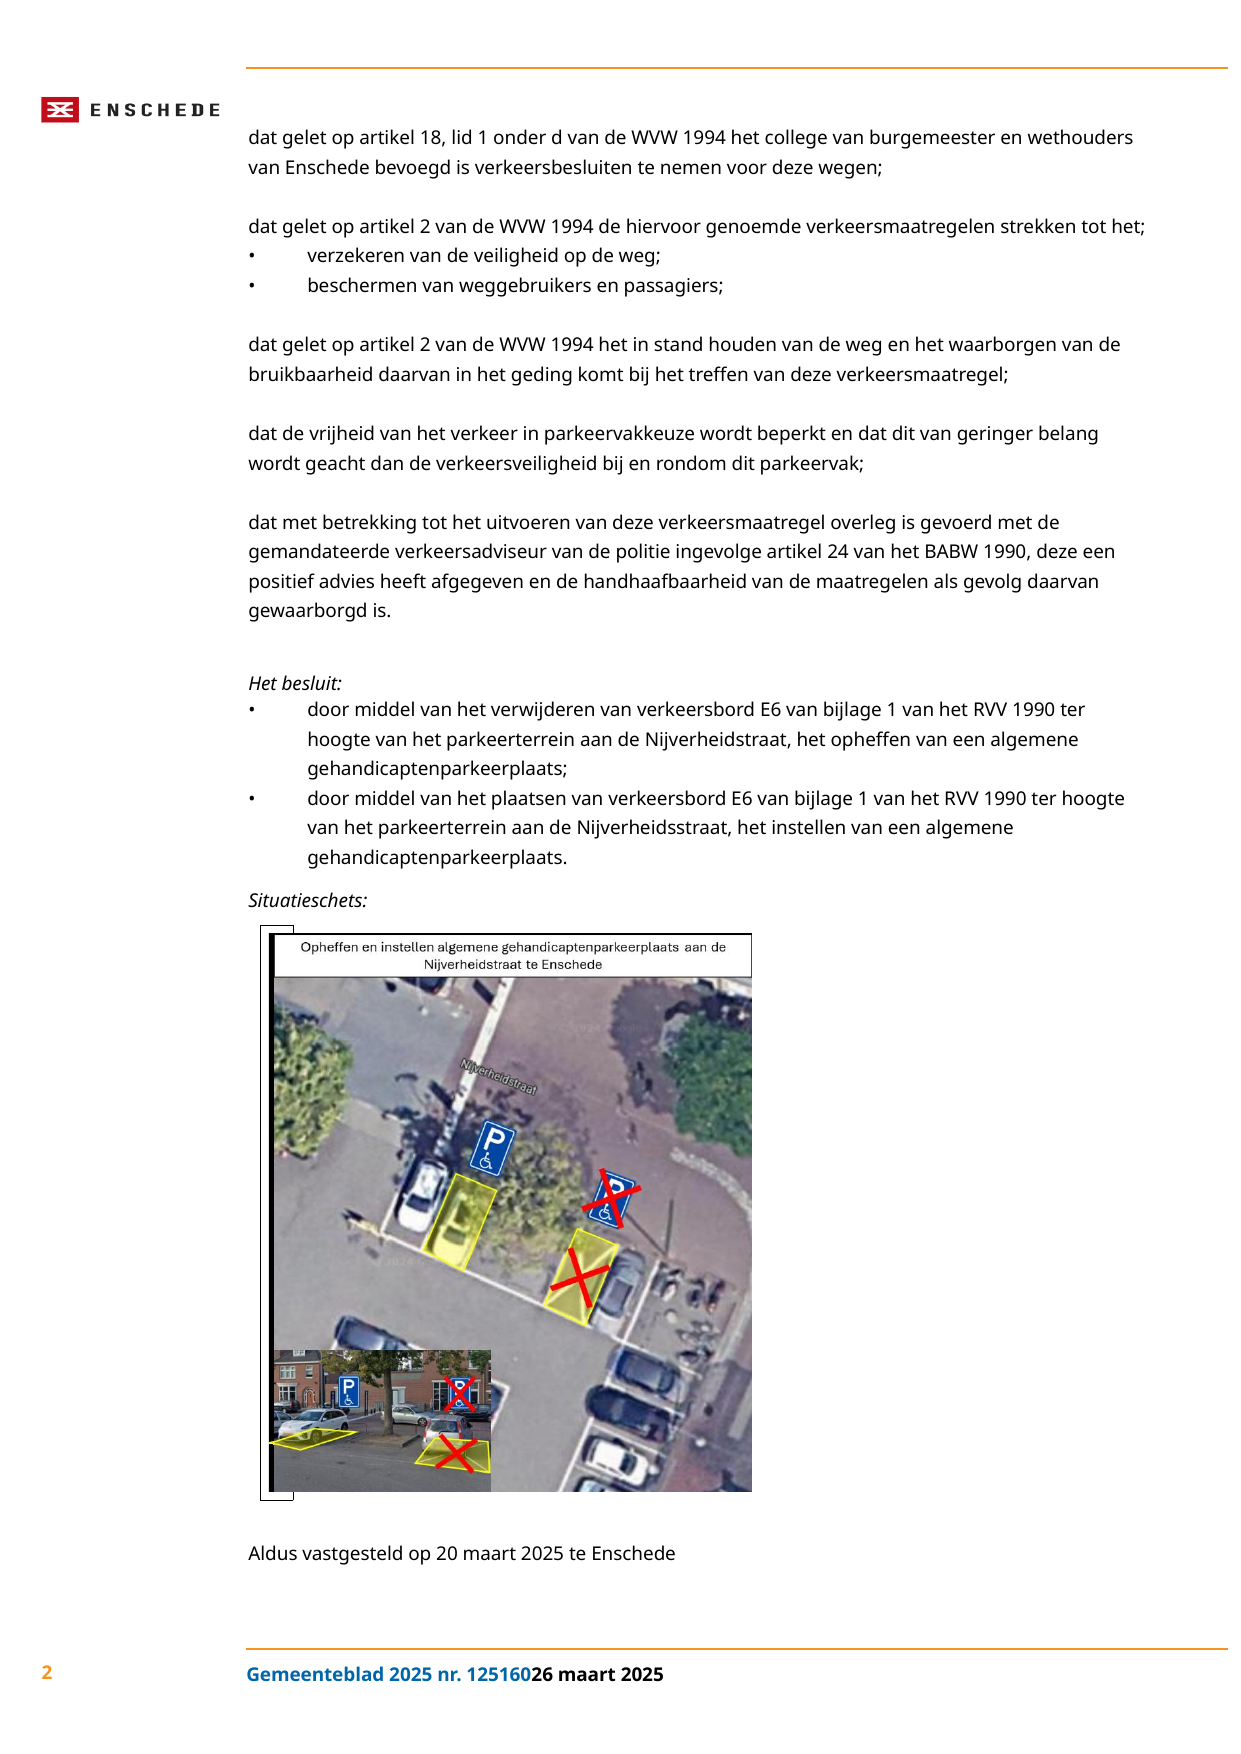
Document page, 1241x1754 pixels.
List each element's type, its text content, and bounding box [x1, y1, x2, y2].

list beschermen van weggebruikers en passagiers; [248, 272, 1152, 298]
text dat de vrijheid van het verkeer in parkeervakkeuze wordt beperkt en dat dit van geringer belang wordt geacht dan de verkeersveiligheid bij en rondom dit parkeervak; [248, 420, 1152, 476]
text dat gelet op artikel 2 van de WVW 1994 de hiervoor genoemde verkeersmaatregelen strekken tot het; [248, 213, 1152, 239]
list door middel van het verwijderen van verkeersbord E6 van bijlage 1 van het RVV 1990 ter hoogte van het parkeerterrein aan de Nijverheidstraat, het opheffen van een algemene gehandicaptenparkeerplaats; [248, 696, 1152, 781]
text Aldus vastgesteld op 20 maart 2025 te Enschede [248, 1540, 1152, 1566]
text dat gelet op artikel 18, lid 1 onder d van de WVW 1994 het college van burgemeester en wethouders van Enschede bevoegd is verkeersbesluiten te nemen voor deze wegen; [248, 124, 1152, 180]
text Het besluit: [248, 670, 1152, 696]
picture [41, 47, 231, 172]
list door middel van het plaatsen van verkeersbord E6 van bijlage 1 van het RVV 1990 ter hoogte van het parkeerterrein aan de Nijverheidsstraat, het instellen van een algemene gehandicaptenparkeerplaats. [248, 785, 1152, 870]
picture [268, 933, 752, 1492]
text Situatieschets: [248, 887, 1152, 913]
text dat met betrekking tot het uitvoeren van deze verkeersmaatregel overleg is gevoerd met de gemandateerde verkeersadviseur van de politie ingevolge artikel 24 van het BABW 1990, deze een positief advies heeft afgegeven en de handhaafbaarheid van de maatregelen als gevolg daarvan gewaarborgd is. [248, 509, 1152, 623]
text dat gelet op artikel 2 van de WVW 1994 het in stand houden van de weg en het waarborgen van de bruikbaarheid daarvan in het geding komt bij het treffen van deze verkeersmaatregel; [248, 331, 1152, 387]
list verzekeren van de veiligheid op de weg; [248, 243, 1152, 268]
